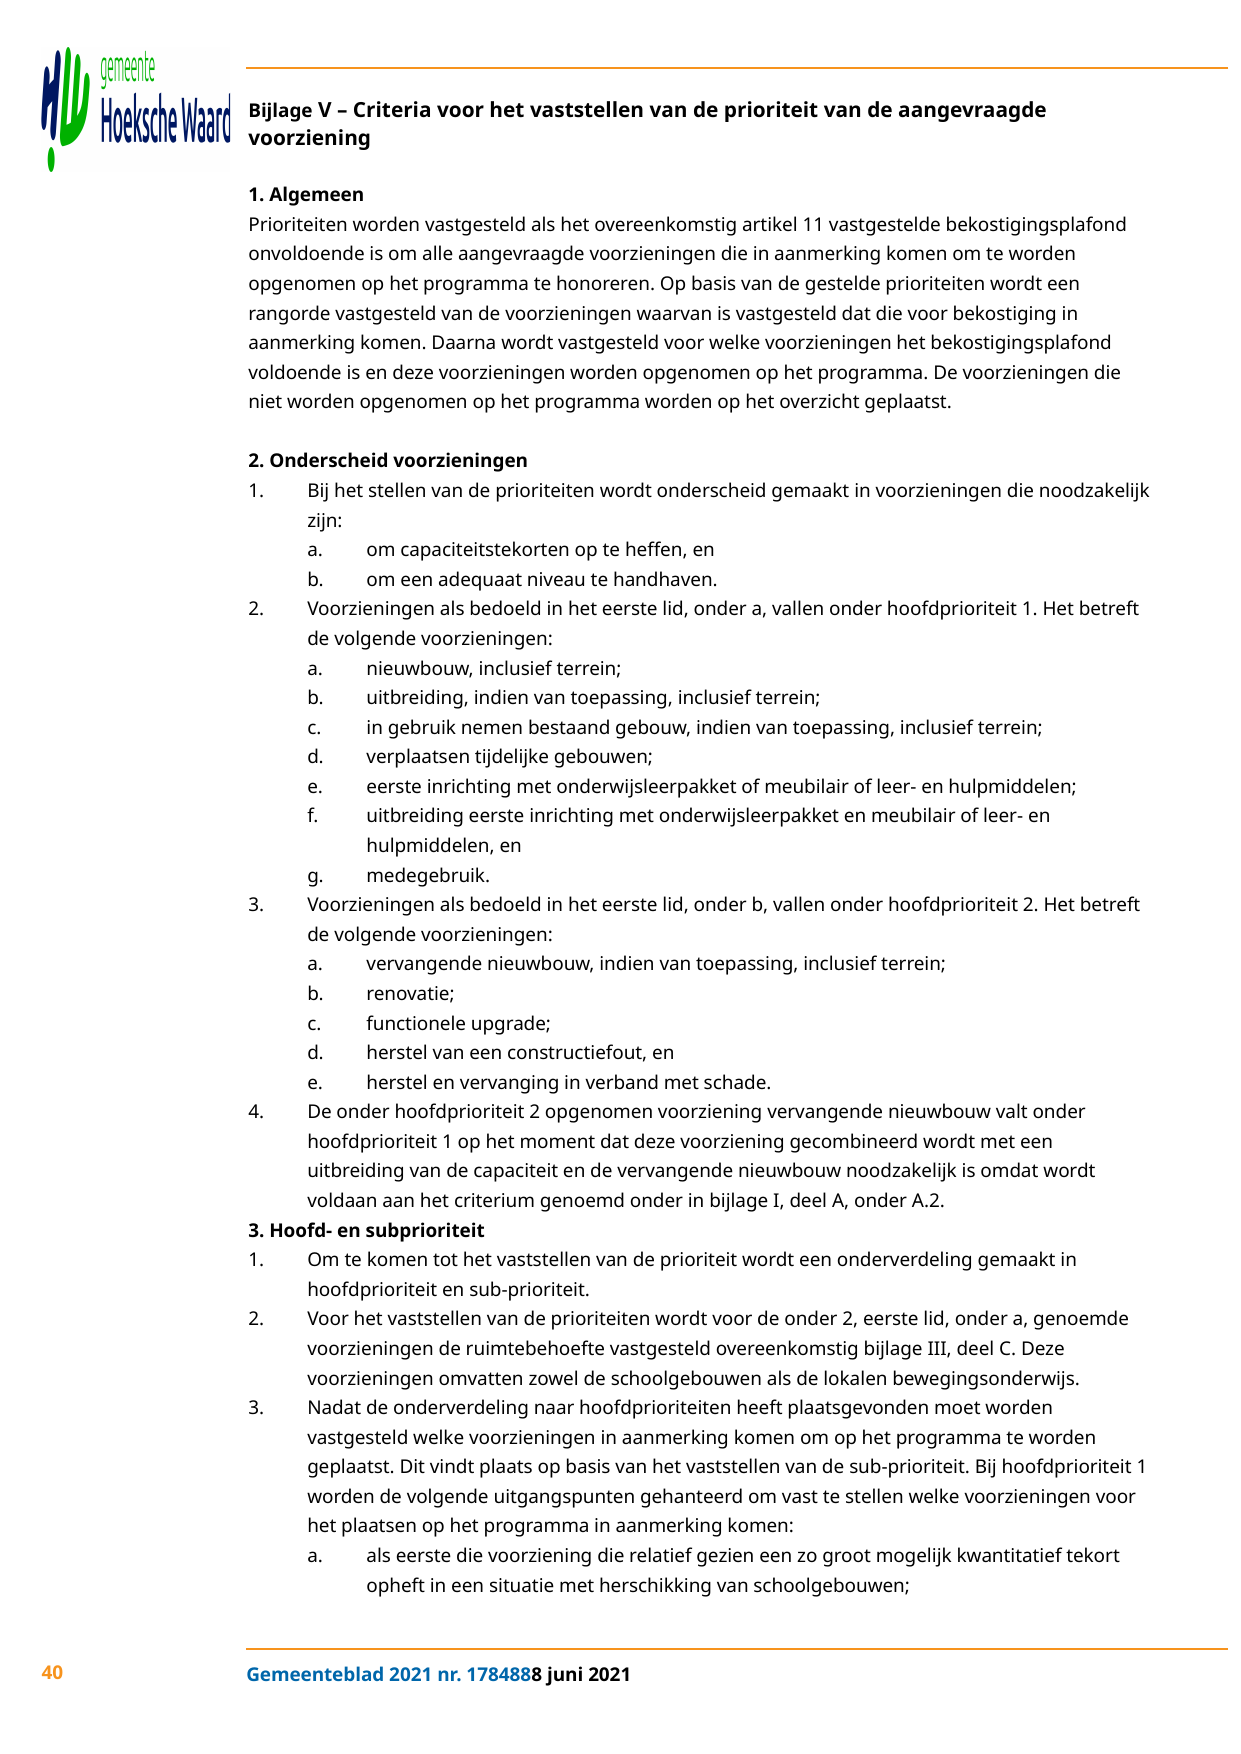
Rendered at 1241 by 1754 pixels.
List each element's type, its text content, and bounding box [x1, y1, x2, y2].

list functionele upgrade; [307, 1010, 1152, 1035]
list De onder hoofdprioriteit 2 opgenomen voorziening vervangende nieuwbouw valt onder hoofdprioriteit 1 op het moment dat deze voorziening gecombineerd wordt met een uitbreiding van de capaciteit en de vervangende nieuwbouw noodzakelijk is omdat wordt voldaan aan het criterium genoemd onder in bijlage I, deel A, onder A.2. [248, 1098, 1152, 1213]
list medegebruik. [307, 862, 1152, 887]
list als eerste die voorziening die relatief gezien een zo groot mogelijk kwantitatief tekort opheft in een situatie met herschikking van schoolgebouwen; [307, 1542, 1152, 1597]
list renovatie; [307, 980, 1152, 1006]
text 3. Hoofd- en subprioriteit [248, 1217, 1152, 1242]
list verplaatsen tijdelijke gebouwen; [307, 743, 1152, 769]
text 1. Algemeen [248, 181, 1152, 207]
text Bijlage V – Criteria voor het vaststellen van de prioriteit van de aangevraagde voorziening [248, 95, 1152, 152]
list in gebruik nemen bestaand gebouw, indien van toepassing, inclusief terrein; [307, 714, 1152, 739]
list vervangende nieuwbouw, indien van toepassing, inclusief terrein; [307, 951, 1152, 976]
list eerste inrichting met onderwijsleerpakket of meubilair of leer- en hulpmiddelen; [307, 773, 1152, 799]
list Voor het vaststellen van de prioriteiten wordt voor de onder 2, eerste lid, onder a, genoemde voorzieningen de ruimtebehoefte vastgesteld overeenkomstig bijlage III, deel C. Deze voorzieningen omvatten zowel de schoolgebouwen als de lokalen bewegingsonderwijs. [248, 1306, 1152, 1390]
text Prioriteiten worden vastgesteld als het overeenkomstig artikel 11 vastgestelde bekostigingsplafond onvoldoende is om alle aangevraagde voorzieningen die in aanmerking komen om te worden opgenomen op het programma te honoreren. Op basis van de gestelde prioriteiten wordt een rangorde vastgesteld van de voorzieningen waarvan is vastgesteld dat die voor bekostiging in aanmerking komen. Daarna wordt vastgesteld voor welke voorzieningen het bekostigingsplafond voldoende is en deze voorzieningen worden opgenomen op het programma. De voorzieningen die niet worden opgenomen op het programma worden op het overzicht geplaatst. [248, 211, 1152, 414]
list Voorzieningen als bedoeld in het eerste lid, onder a, vallen onder hoofdprioriteit 1. Het betreft de volgende voorzieningen: [248, 596, 1152, 651]
list om capaciteitstekorten op te heffen, en [307, 536, 1152, 562]
list Bij het stellen van de prioriteiten wordt onderscheid gemaakt in voorzieningen die noodzakelijk zijn: [248, 477, 1152, 532]
list Nadat de onderverdeling naar hoofdprioriteiten heeft plaatsgevonden moet worden vastgesteld welke voorzieningen in aanmerking komen om op het programma te worden geplaatst. Dit vindt plaats op basis van het vaststellen van de sub-prioriteit. Bij hoofdprioriteit 1 worden de volgende uitgangspunten gehanteerd om vast te stellen welke voorzieningen voor het plaatsen op het programma in aanmerking komen: [248, 1394, 1152, 1538]
list nieuwbouw, inclusief terrein; [307, 655, 1152, 680]
list uitbreiding eerste inrichting met onderwijsleerpakket en meubilair of leer- en hulpmiddelen, en [307, 803, 1152, 858]
text 2. Onderscheid voorzieningen [248, 448, 1152, 473]
picture [41, 47, 231, 172]
list herstel en vervanging in verband met schade. [307, 1069, 1152, 1094]
list herstel van een constructiefout, en [307, 1039, 1152, 1065]
list om een adequaat niveau te handhaven. [307, 566, 1152, 592]
list Voorzieningen als bedoeld in het eerste lid, onder b, vallen onder hoofdprioriteit 2. Het betreft de volgende voorzieningen: [248, 891, 1152, 947]
list uitbreiding, indien van toepassing, inclusief terrein; [307, 684, 1152, 710]
list Om te komen tot het vaststellen van de prioriteit wordt een onderverdeling gemaakt in hoofdprioriteit en sub-prioriteit. [248, 1246, 1152, 1302]
